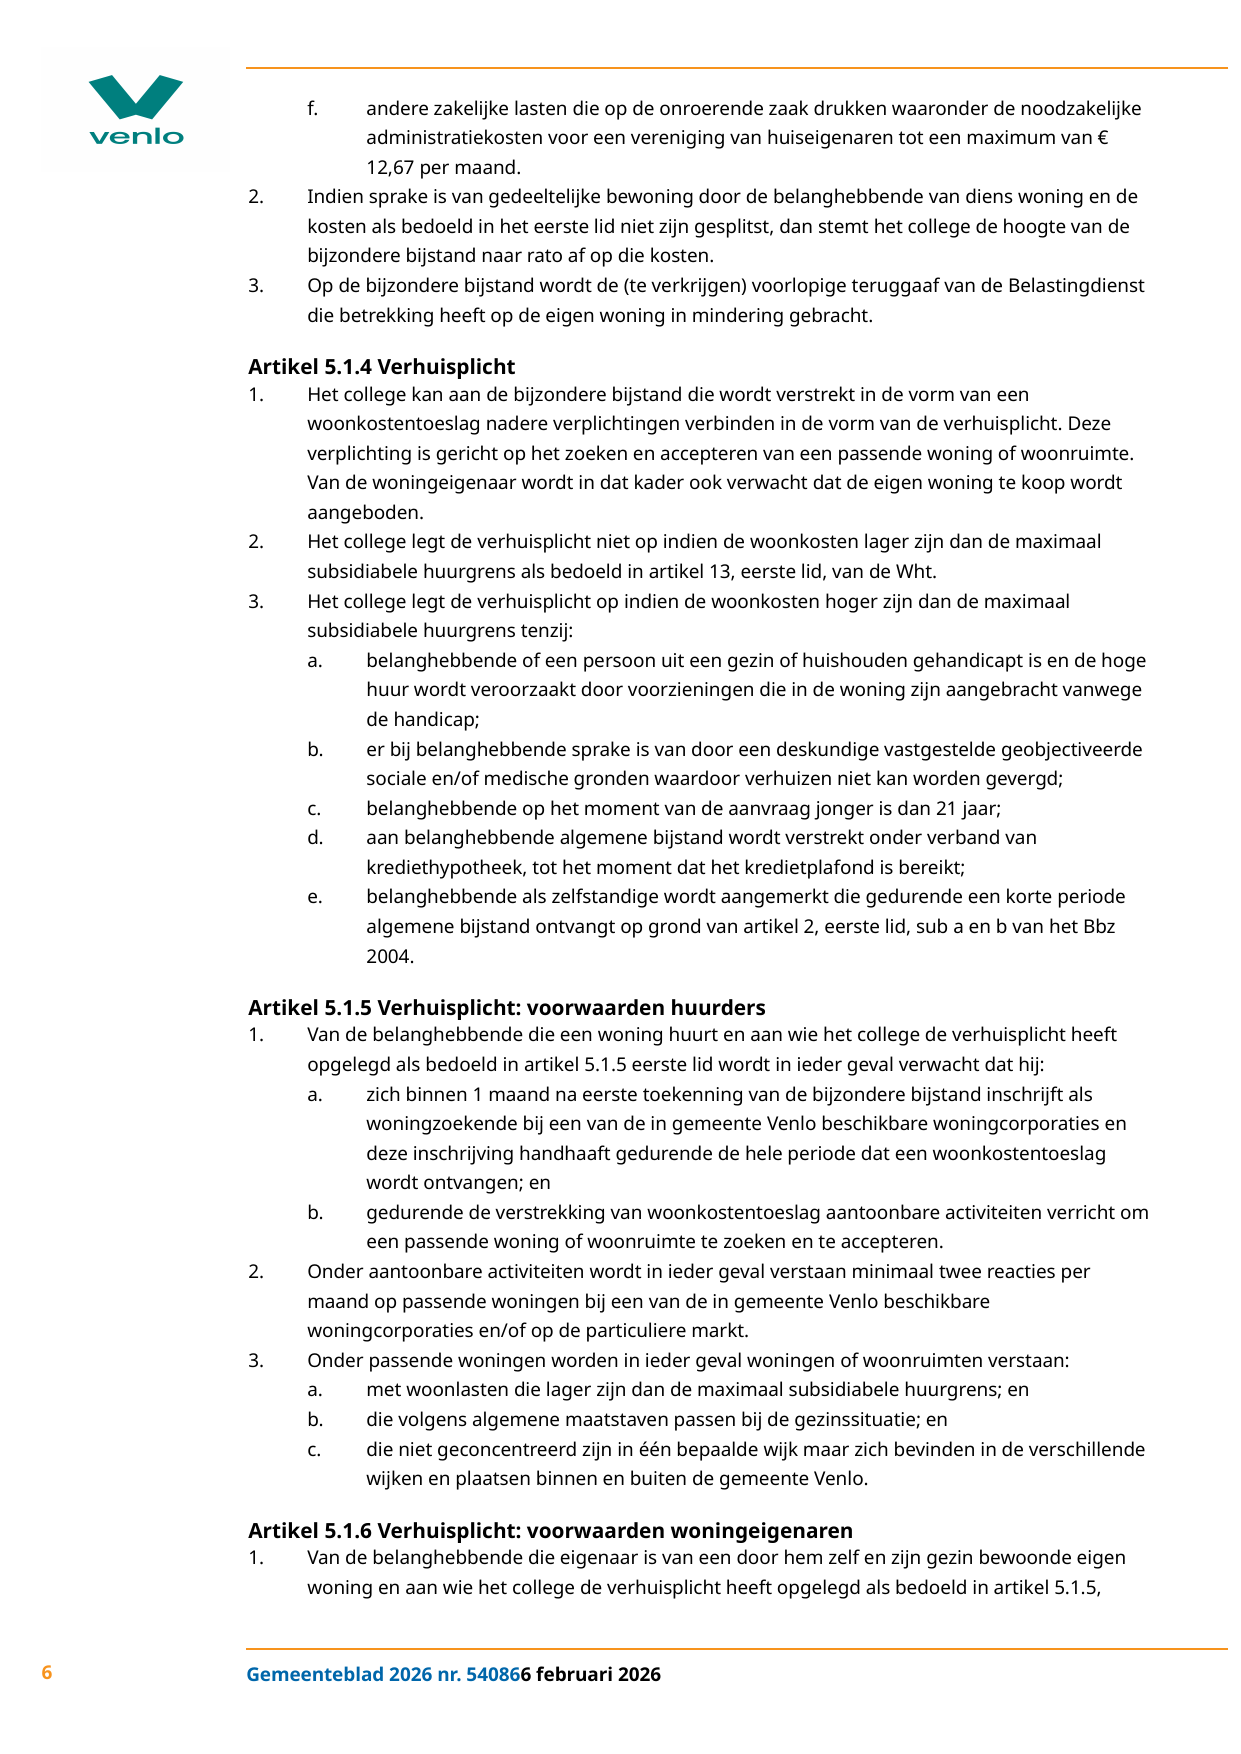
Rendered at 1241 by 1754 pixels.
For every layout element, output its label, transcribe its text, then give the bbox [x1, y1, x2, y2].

text Artikel 5.1.4 Verhuisplicht [248, 352, 1152, 381]
list andere zakelijke lasten die op de onroerende zaak drukken waaronder de noodzakelijke administratiekosten voor een vereniging van huiseigenaren tot een maximum van € 12,67 per maand. [307, 95, 1152, 180]
list belanghebbende op het moment van de aanvraag jonger is dan 21 jaar; [307, 795, 1152, 821]
list gedurende de verstrekking van woonkostentoeslag aantoonbare activiteiten verricht om een passende woning of woonruimte te zoeken en te accepteren. [307, 1199, 1152, 1254]
list aan belanghebbende algemene bijstand wordt verstrekt onder verband van krediethypotheek, tot het moment dat het kredietplafond is bereikt; [307, 824, 1152, 880]
list Op de bijzondere bijstand wordt de (te verkrijgen) voorlopige teruggaaf van de Belastingdienst die betrekking heeft op de eigen woning in mindering gebracht. [248, 272, 1152, 328]
text Artikel 5.1.6 Verhuisplicht: voorwaarden woningeigenaren [248, 1516, 1152, 1544]
text Artikel 5.1.5 Verhuisplicht: voorwaarden huurders [248, 993, 1152, 1022]
list belanghebbende of een persoon uit een gezin of huishouden gehandicapt is en de hoge huur wordt veroorzaakt door voorzieningen die in de woning zijn aangebracht vanwege de handicap; [307, 647, 1152, 732]
list met woonlasten die lager zijn dan de maximaal subsidiabele huurgrens; en [307, 1377, 1152, 1402]
list zich binnen 1 maand na eerste toekenning van de bijzondere bijstand inschrijft als woningzoekende bij een van de in gemeente Venlo beschikbare woningcorporaties en deze inschrijving handhaaft gedurende de hele periode dat een woonkostentoeslag wordt ontvangen; en [307, 1081, 1152, 1195]
list belanghebbende als zelfstandige wordt aangemerkt die gedurende een korte periode algemene bijstand ontvangt op grond van artikel 2, eerste lid, sub a en b van het Bbz 2004. [307, 884, 1152, 968]
list Onder aantoonbare activiteiten wordt in ieder geval verstaan minimaal twee reacties per maand op passende woningen bij een van de in gemeente Venlo beschikbare woningcorporaties en/of op de particuliere markt. [248, 1258, 1152, 1343]
picture [41, 47, 231, 172]
list er bij belanghebbende sprake is van door een deskundige vastgestelde geobjectiveerde sociale en/of medische gronden waardoor verhuizen niet kan worden gevergd; [307, 736, 1152, 791]
list Van de belanghebbende die een woning huurt en aan wie het college de verhuisplicht heeft opgelegd als bedoeld in artikel 5.1.5 eerste lid wordt in ieder geval verwacht dat hij: [248, 1022, 1152, 1077]
list Het college kan aan de bijzondere bijstand die wordt verstrekt in de vorm van een woonkostentoeslag nadere verplichtingen verbinden in de vorm van de verhuisplicht. Deze verplichting is gericht op het zoeken en accepteren van een passende woning of woonruimte. Van de woningeigenaar wordt in dat kader ook verwacht dat de eigen woning te koop wordt aangeboden. [248, 381, 1152, 525]
list Het college legt de verhuisplicht niet op indien de woonkosten lager zijn dan de maximaal subsidiabele huurgrens als bedoeld in artikel 13, eerste lid, van de Wht. [248, 529, 1152, 584]
list Het college legt de verhuisplicht op indien de woonkosten hoger zijn dan de maximaal subsidiabele huurgrens tenzij: [248, 588, 1152, 643]
list die volgens algemene maatstaven passen bij de gezinssituatie; en [307, 1406, 1152, 1432]
list Indien sprake is van gedeeltelijke bewoning door de belanghebbende van diens woning en de kosten als bedoeld in het eerste lid niet zijn gesplitst, dan stemt het college de hoogte van de bijzondere bijstand naar rato af op die kosten. [248, 183, 1152, 268]
list Van de belanghebbende die eigenaar is van een door hem zelf en zijn gezin bewoonde eigen woning en aan wie het college de verhuisplicht heeft opgelegd als bedoeld in artikel 5.1.5, [248, 1544, 1152, 1599]
list Onder passende woningen worden in ieder geval woningen of woonruimten verstaan: [248, 1347, 1152, 1373]
list die niet geconcentreerd zijn in één bepaalde wijk maar zich bevinden in de verschillende wijken en plaatsen binnen en buiten de gemeente Venlo. [307, 1436, 1152, 1491]
